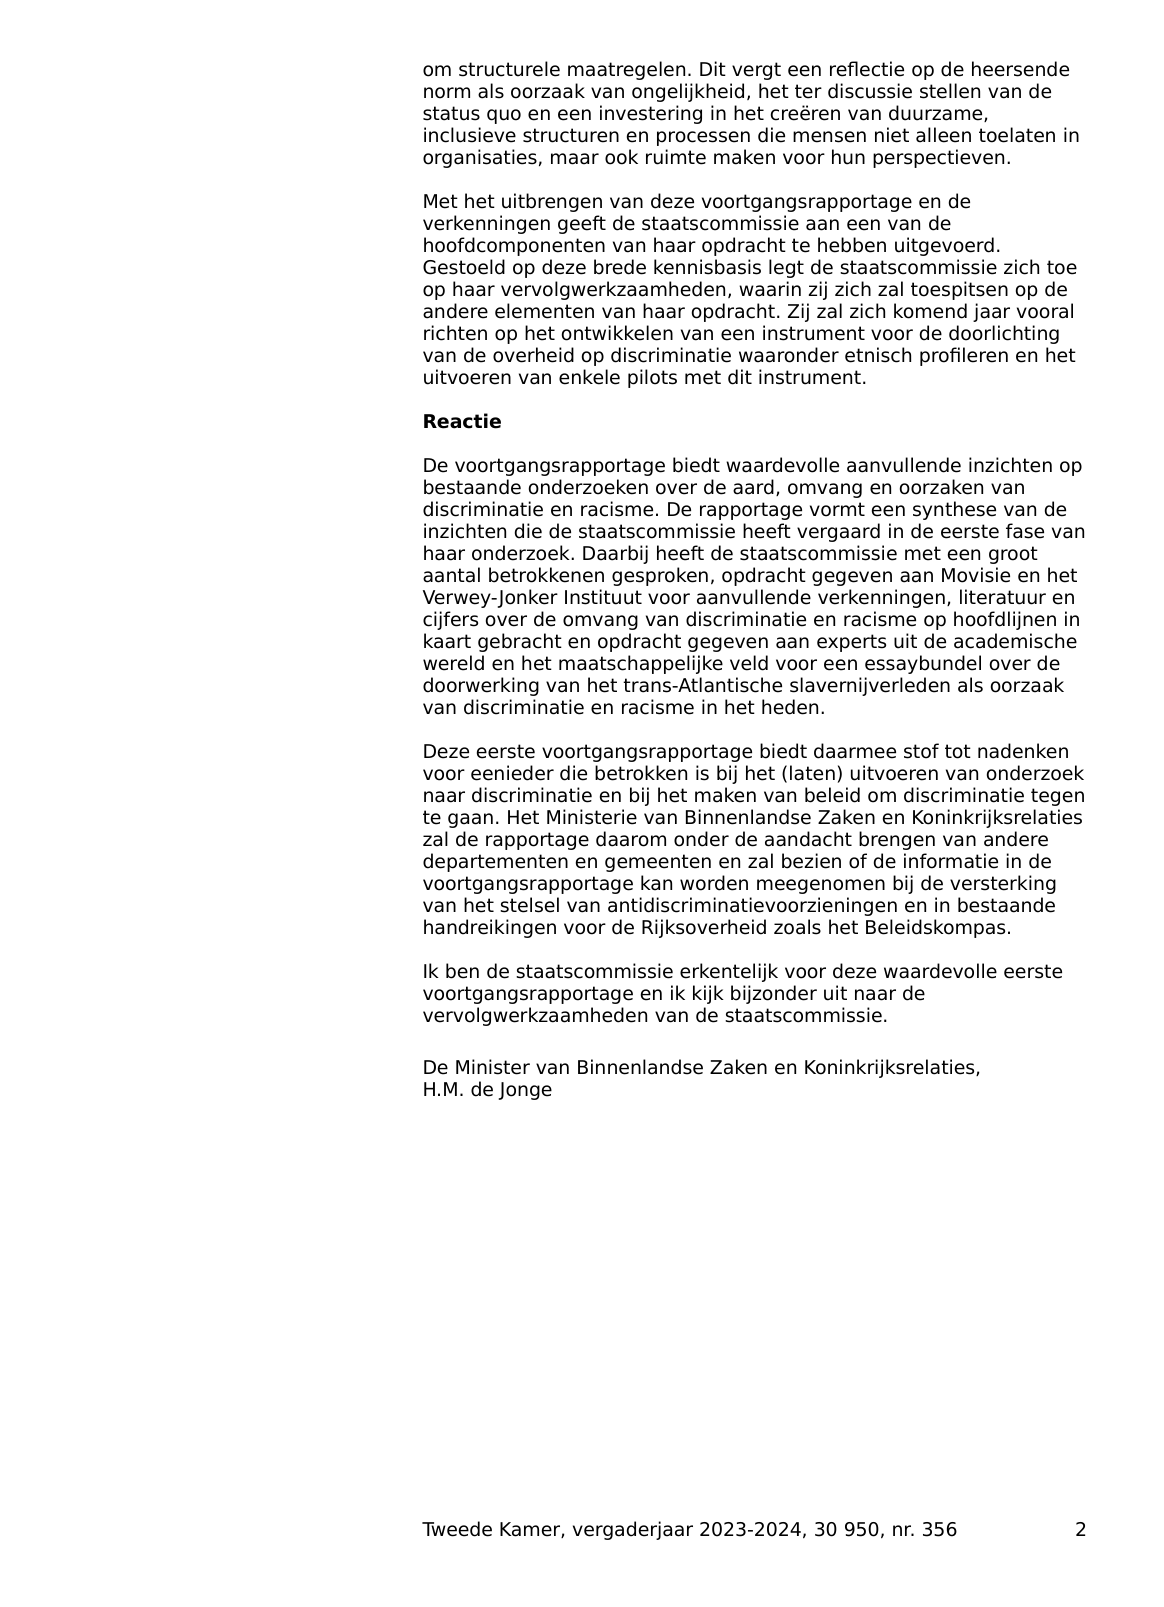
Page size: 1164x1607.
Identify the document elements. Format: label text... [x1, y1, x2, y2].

text Deze eerste voortgangsrapportage biedt daarmee stof tot nadenken voor eenieder die betrokken is bij het (laten) uitvoeren van onderzoek naar discriminatie en bij het maken van beleid om discriminatie tegen te gaan. Het Ministerie van Binnenlandse Zaken en Koninkrijksrelaties zal de rapportage daarom onder de aandacht brengen van andere departementen en gemeenten en zal bezien of de informatie in de voortgangsrapportage kan worden meegenomen bij de versterking van het stelsel van antidiscriminatievoorzieningen en in bestaande handreikingen voor de Rijksoverheid zoals het Beleidskompas. [422, 741, 1087, 939]
text Met het uitbrengen van deze voortgangsrapportage en de verkenningen geeft de staatscommissie aan een van de hoofdcomponenten van haar opdracht te hebben uitgevoerd. Gestoeld op deze brede kennisbasis legt de staatscommissie zich toe op haar vervolgwerkzaamheden, waarin zij zich zal toespitsen op de andere elementen van haar opdracht. Zij zal zich komend jaar vooral richten op het ontwikkelen van een instrument voor de doorlichting van de overheid op discriminatie waaronder etnisch profileren en het uitvoeren van enkele pilots met dit instrument. [422, 191, 1087, 389]
text De Minister van Binnenlandse Zaken en Koninkrijksrelaties, H.M. de Jonge [422, 1057, 1087, 1101]
subtitle Reactie [422, 411, 1087, 433]
text De voortgangsrapportage biedt waardevolle aanvullende inzichten op bestaande onderzoeken over de aard, omvang en oorzaken van discriminatie en racisme. De rapportage vormt een synthese van de inzichten die de staatscommissie heeft vergaard in de eerste fase van haar onderzoek. Daarbij heeft de staatscommissie met een groot aantal betrokkenen gesproken, opdracht gegeven aan Movisie en het Verwey-Jonker Instituut voor aanvullende verkenningen, literatuur en cijfers over de omvang van discriminatie en racisme op hoofdlijnen in kaart gebracht en opdracht gegeven aan experts uit de academische wereld en het maatschappelijke veld voor een essaybundel over de doorwerking van het trans-Atlantische slavernijverleden als oorzaak van discriminatie en racisme in het heden. [422, 455, 1087, 719]
text om structurele maatregelen. Dit vergt een reflectie op de heersende norm als oorzaak van ongelijkheid, het ter discussie stellen van de status quo en een investering in het creëren van duurzame, inclusieve structuren en processen die mensen niet alleen toelaten in organisaties, maar ook ruimte maken voor hun perspectieven. [422, 59, 1087, 169]
text Ik ben de staatscommissie erkentelijk voor deze waardevolle eerste voortgangsrapportage en ik kijk bijzonder uit naar de vervolgwerkzaamheden van de staatscommissie. [422, 961, 1087, 1027]
